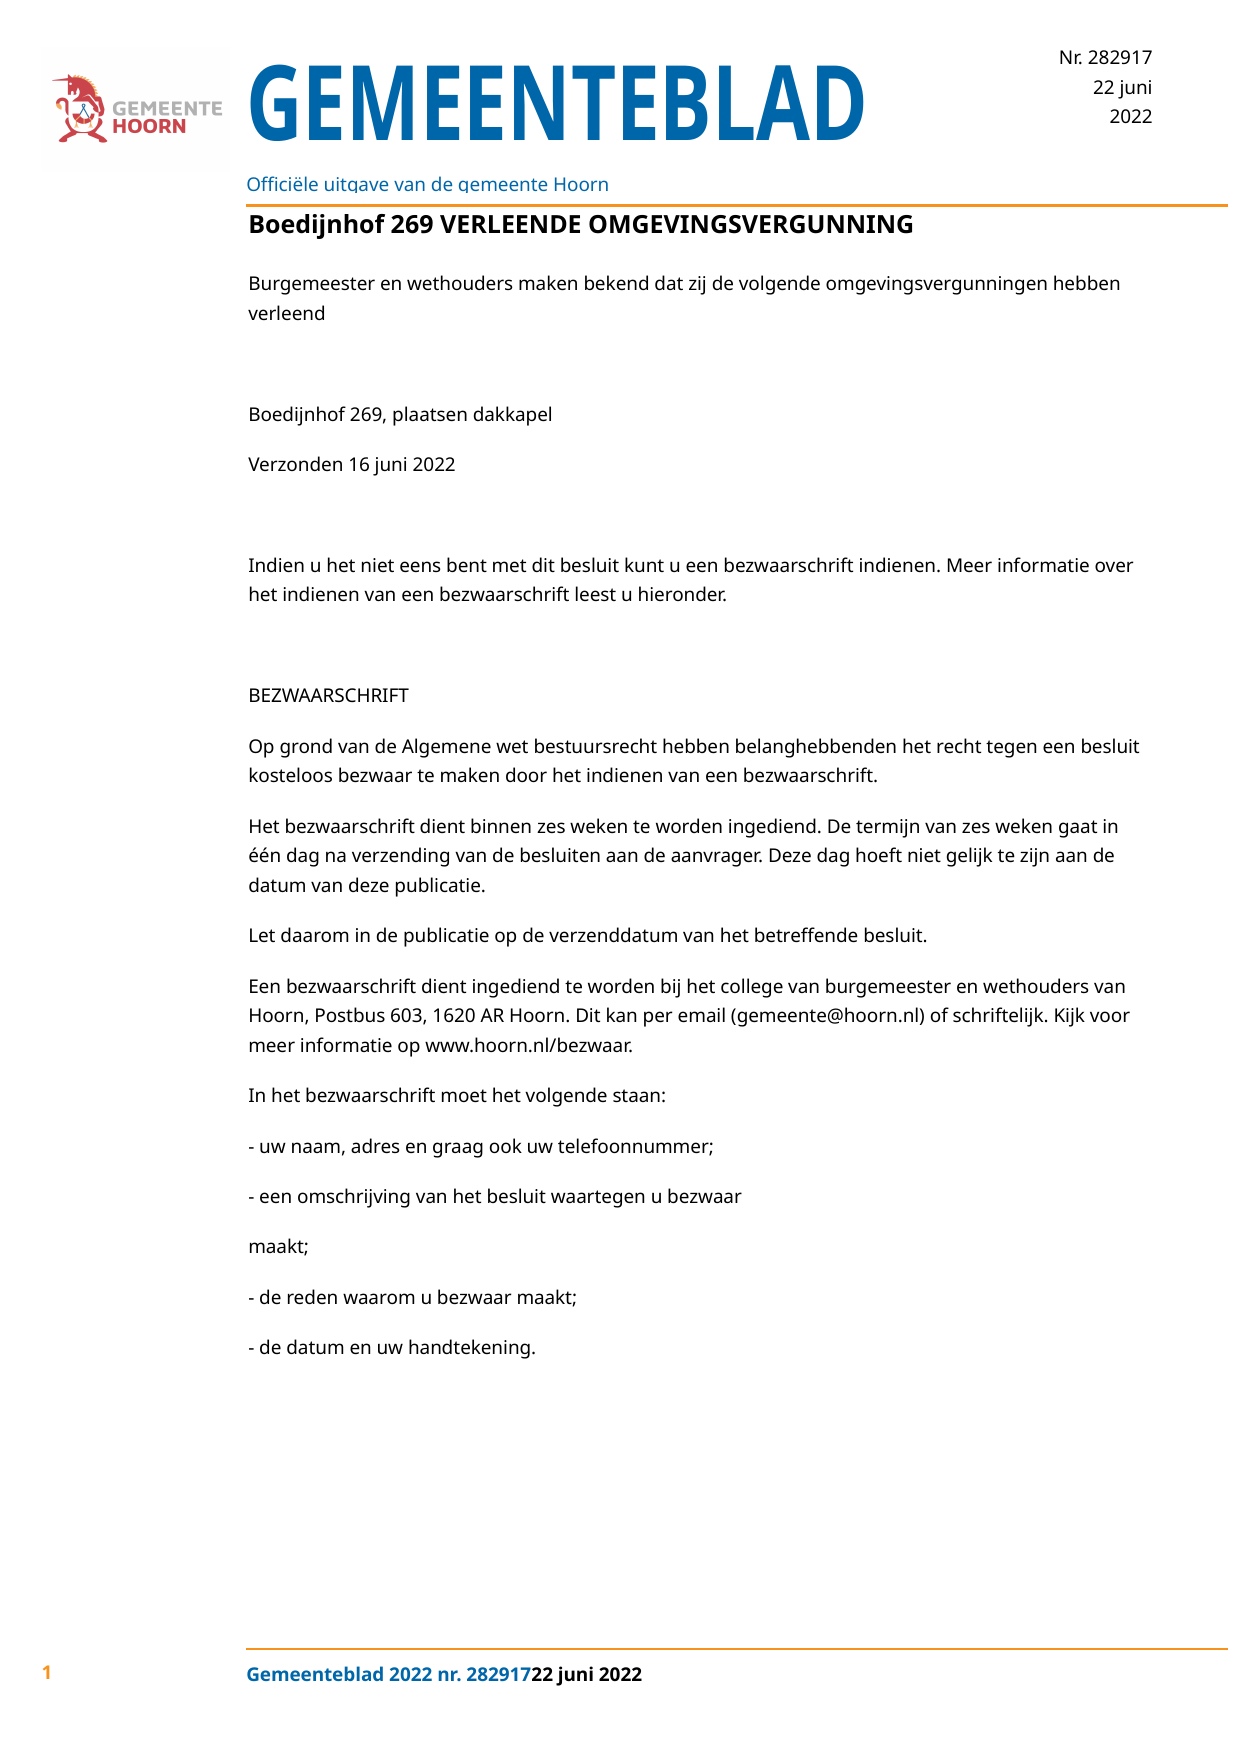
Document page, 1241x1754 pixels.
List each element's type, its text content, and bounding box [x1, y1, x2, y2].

text Boedijnhof 269 VERLEENDE OMGEVINGSVERGUNNING [248, 207, 1152, 241]
picture [41, 47, 231, 172]
text Let daarom in de publicatie op de verzenddatum van het betreffende besluit. [248, 922, 1152, 948]
text Verzonden 16 juni 2022 [248, 451, 1152, 477]
text Burgemeester en wethouders maken bekend dat zij de volgende omgevingsvergunningen hebben verleend [248, 270, 1152, 326]
text BEZWAARSCHRIFT [248, 682, 1152, 708]
text Boedijnhof 269, plaatsen dakkapel [248, 401, 1152, 426]
text Op grond van de Algemene wet bestuursrecht hebben belanghebbenden het recht tegen een besluit kosteloos bezwaar te maken door het indienen van een bezwaarschrift. [248, 733, 1152, 788]
text - een omschrijving van het besluit waartegen u bezwaar [248, 1183, 1152, 1209]
text - uw naam, adres en graag ook uw telefoonnummer; [248, 1133, 1152, 1158]
text Het bezwaarschrift dient binnen zes weken te worden ingediend. De termijn van zes weken gaat in één dag na verzending van de besluiten aan de aanvrager. Deze dag hoeft niet gelijk te zijn aan de datum van deze publicatie. [248, 813, 1152, 898]
text Een bezwaarschrift dient ingediend te worden bij het college van burgemeester en wethouders van Hoorn, Postbus 603, 1620 AR Hoorn. Dit kan per email (gemeente@hoorn.nl) of schriftelijk. Kijk voor meer informatie op www.hoorn.nl/bezwaar. [248, 973, 1152, 1058]
text Indien u het niet eens bent met dit besluit kunt u een bezwaarschrift indienen. Meer informatie over het indienen van een bezwaarschrift leest u hieronder. [248, 552, 1152, 607]
text maakt; [248, 1234, 1152, 1259]
text - de reden waarom u bezwaar maakt; [248, 1284, 1152, 1310]
text - de datum en uw handtekening. [248, 1334, 1152, 1360]
text In het bezwaarschrift moet het volgende staan: [248, 1082, 1152, 1108]
